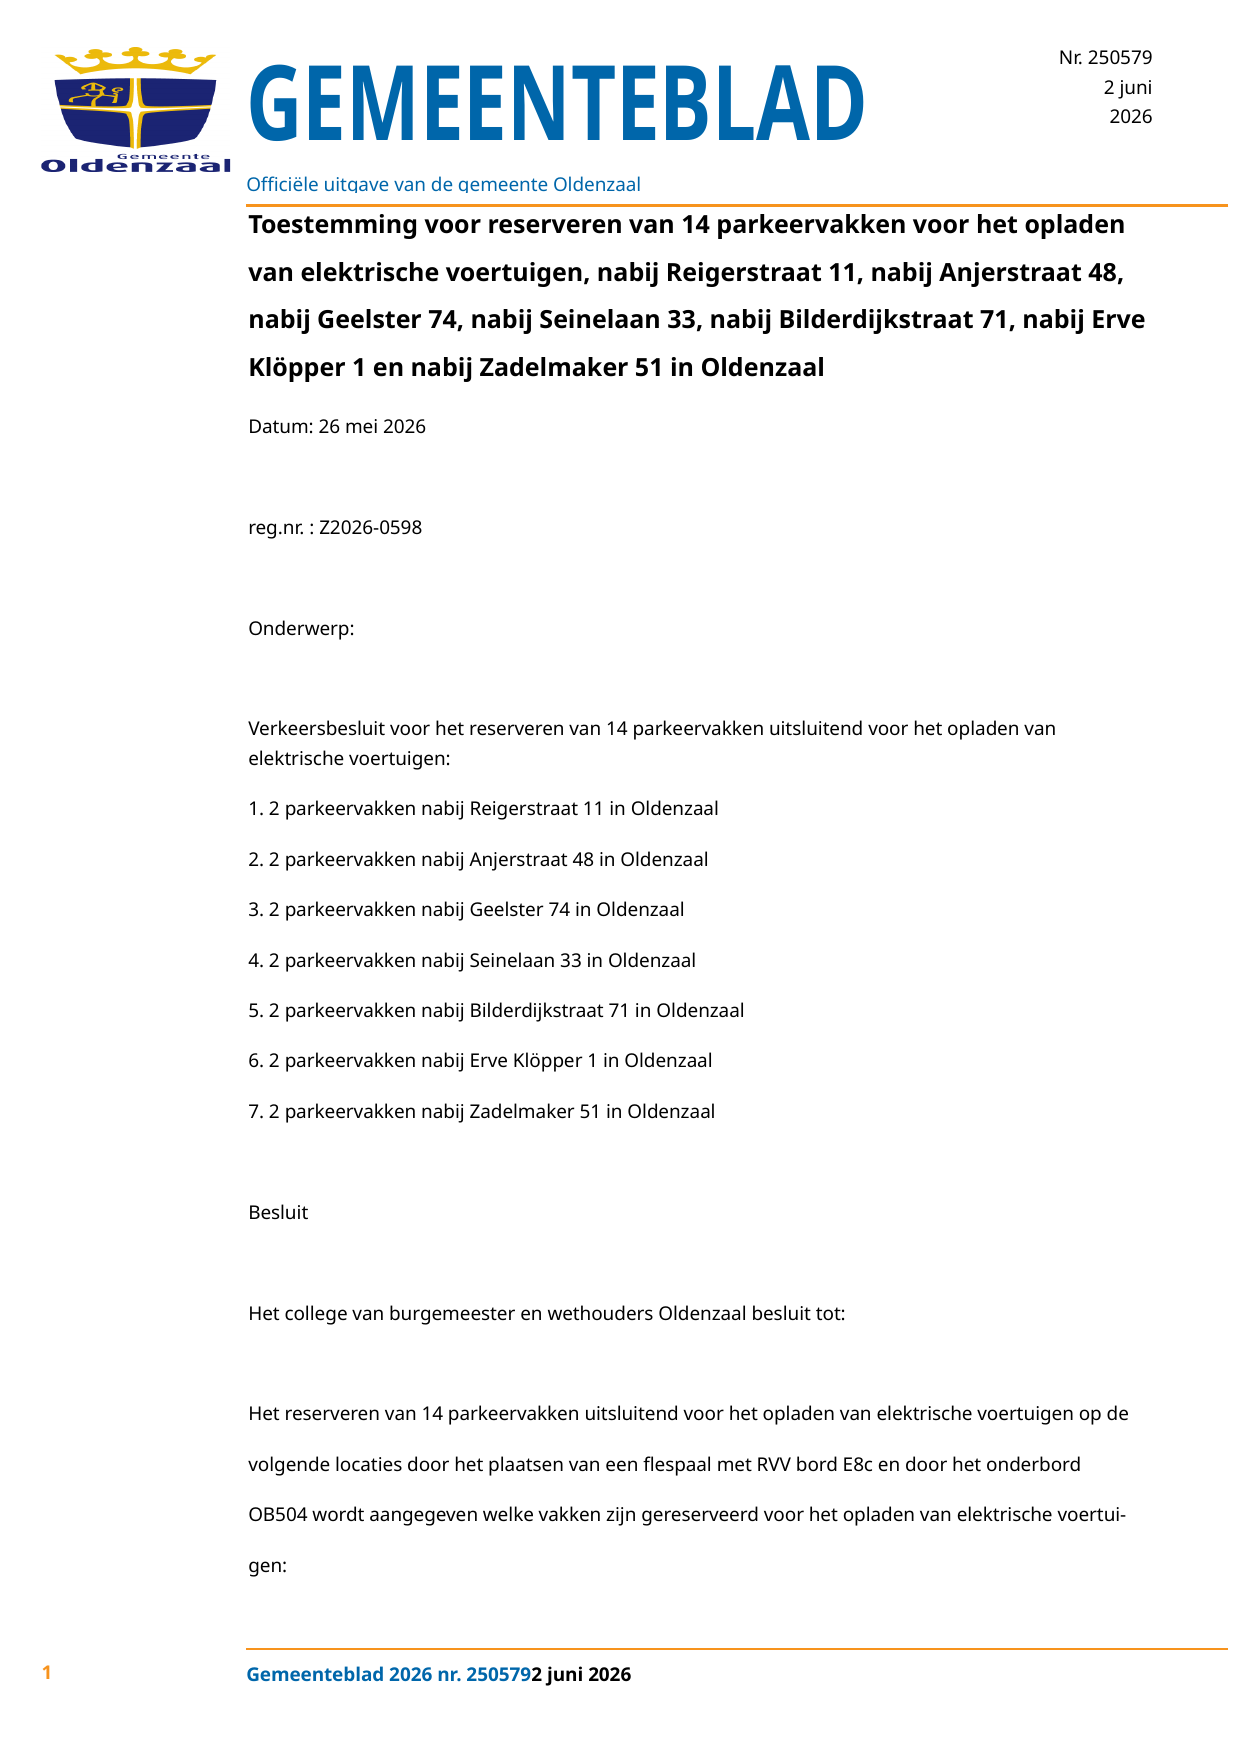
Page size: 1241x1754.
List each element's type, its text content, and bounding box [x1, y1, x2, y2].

text Toestemming voor reserveren van 14 parkeervakken voor het opladen van elektrische voertuigen, nabij Reigerstraat 11, nabij Anjerstraat 48, nabij Geelster 74, nabij Seinelaan 33, nabij Bilderdijkstraat 71, nabij Erve Klöpper 1 en nabij Zadelmaker 51 in Oldenzaal [248, 207, 1152, 384]
text OB504 wordt aangegeven welke vakken zijn gereserveerd voor het opladen van elektrische voertui- [248, 1501, 1152, 1527]
text reg.nr. : Z2026-0598 [248, 514, 1152, 540]
text 6. 2 parkeervakken nabij Erve Klöpper 1 in Oldenzaal [248, 1048, 1152, 1073]
text Het reserveren van 14 parkeervakken uitsluitend voor het opladen van elektrische voertuigen op de [248, 1401, 1152, 1426]
text 1. 2 parkeervakken nabij Reigerstraat 11 in Oldenzaal [248, 796, 1152, 821]
text Besluit [248, 1199, 1152, 1225]
text 3. 2 parkeervakken nabij Geelster 74 in Oldenzaal [248, 896, 1152, 922]
text Verkeersbesluit voor het reserveren van 14 parkeervakken uitsluitend voor het opladen van elektrische voertuigen: [248, 716, 1152, 771]
text volgende locaties door het plaatsen van een flespaal met RVV bord E8c en door het onderbord [248, 1451, 1152, 1477]
text Het college van burgemeester en wethouders Oldenzaal besluit tot: [248, 1300, 1152, 1326]
text Datum: 26 mei 2026 [248, 413, 1152, 439]
text Onderwerp: [248, 615, 1152, 641]
text 5. 2 parkeervakken nabij Bilderdijkstraat 71 in Oldenzaal [248, 997, 1152, 1023]
text 7. 2 parkeervakken nabij Zadelmaker 51 in Oldenzaal [248, 1098, 1152, 1124]
picture [41, 47, 231, 172]
text 2. 2 parkeervakken nabij Anjerstraat 48 in Oldenzaal [248, 846, 1152, 872]
text 4. 2 parkeervakken nabij Seinelaan 33 in Oldenzaal [248, 947, 1152, 973]
text gen: [248, 1552, 1152, 1578]
